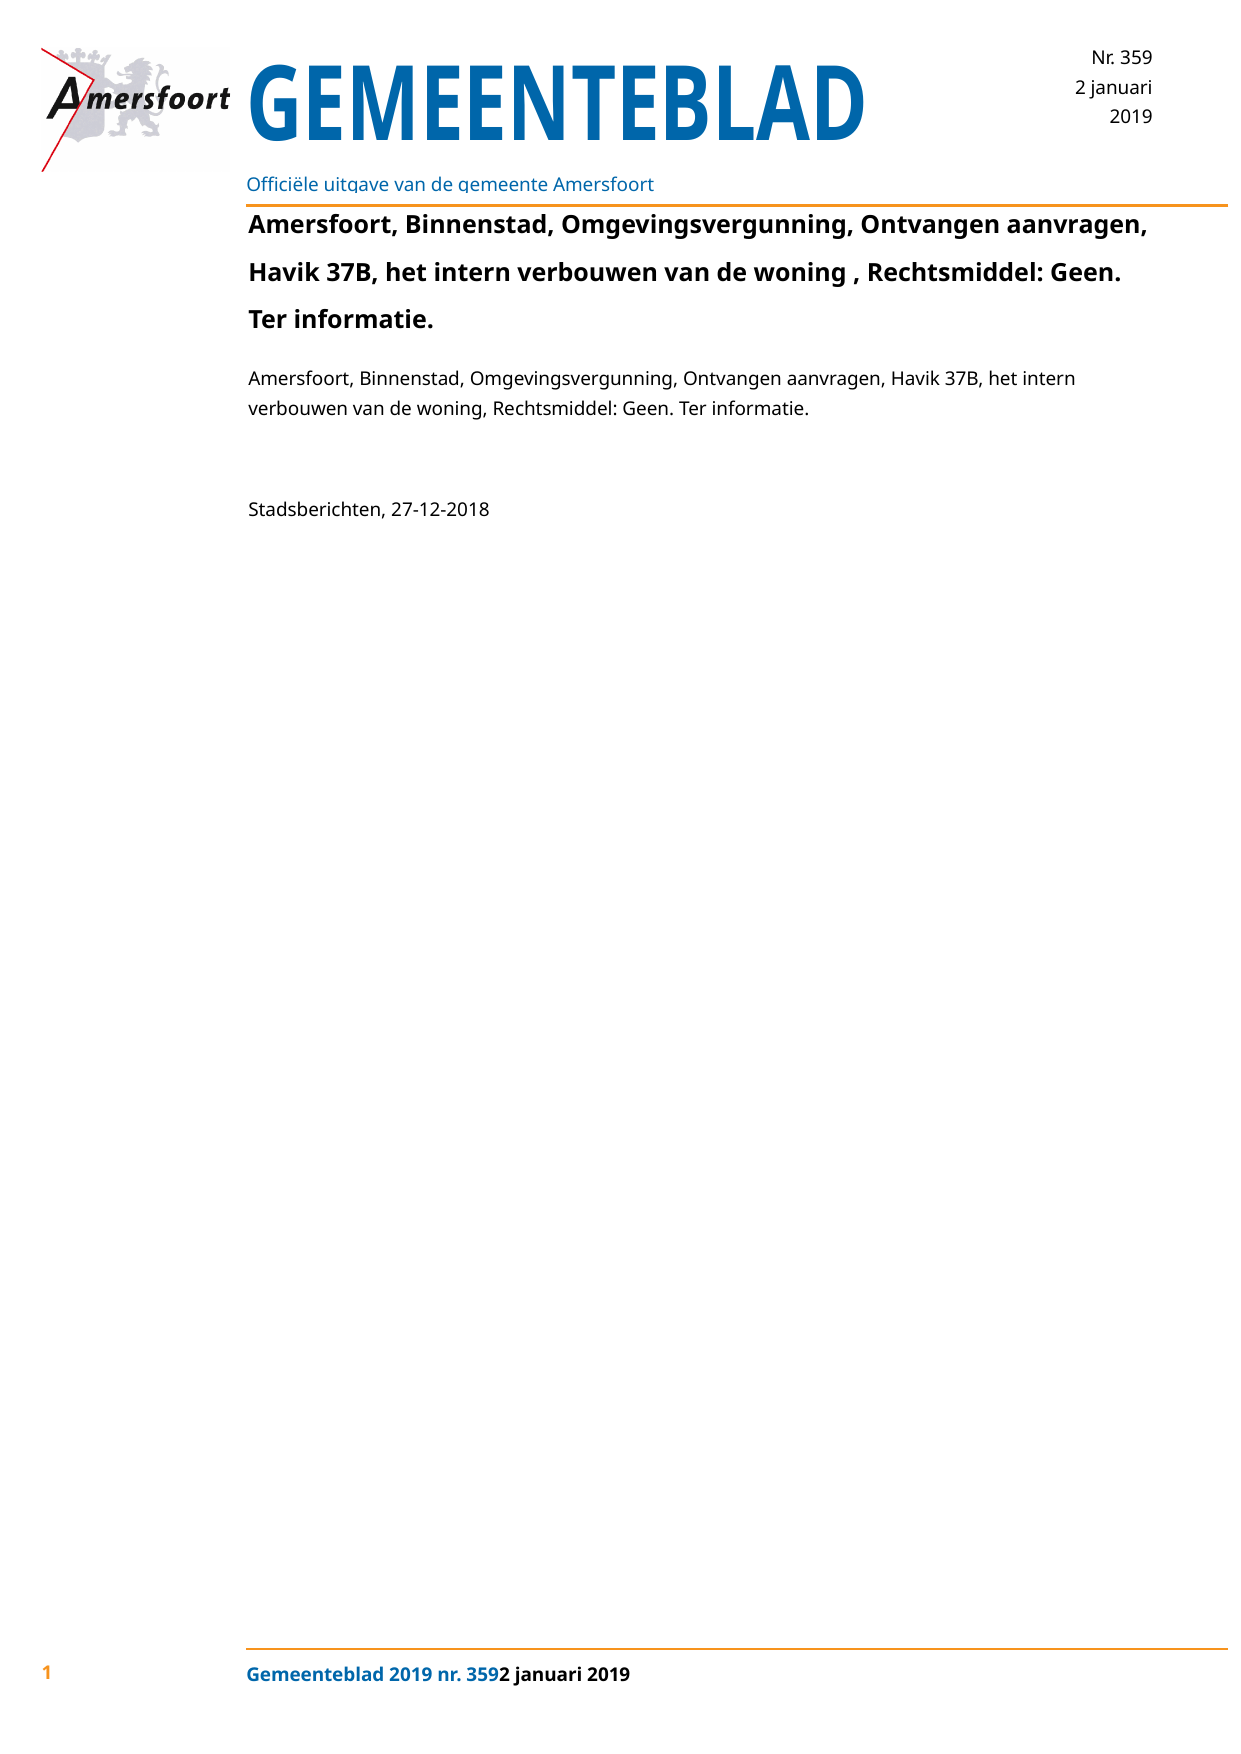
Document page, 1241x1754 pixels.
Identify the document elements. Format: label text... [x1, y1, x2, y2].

text Amersfoort, Binnenstad, Omgevingsvergunning, Ontvangen aanvragen, Havik 37B, het intern verbouwen van de woning, Rechtsmiddel: Geen. Ter informatie. [248, 366, 1152, 421]
text Stadsberichten, 27-12-2018 [248, 496, 1152, 522]
picture [41, 47, 231, 172]
text Amersfoort, Binnenstad, Omgevingsvergunning, Ontvangen aanvragen, Havik 37B, het intern verbouwen van de woning , Rechtsmiddel: Geen. Ter informatie. [248, 207, 1152, 336]
